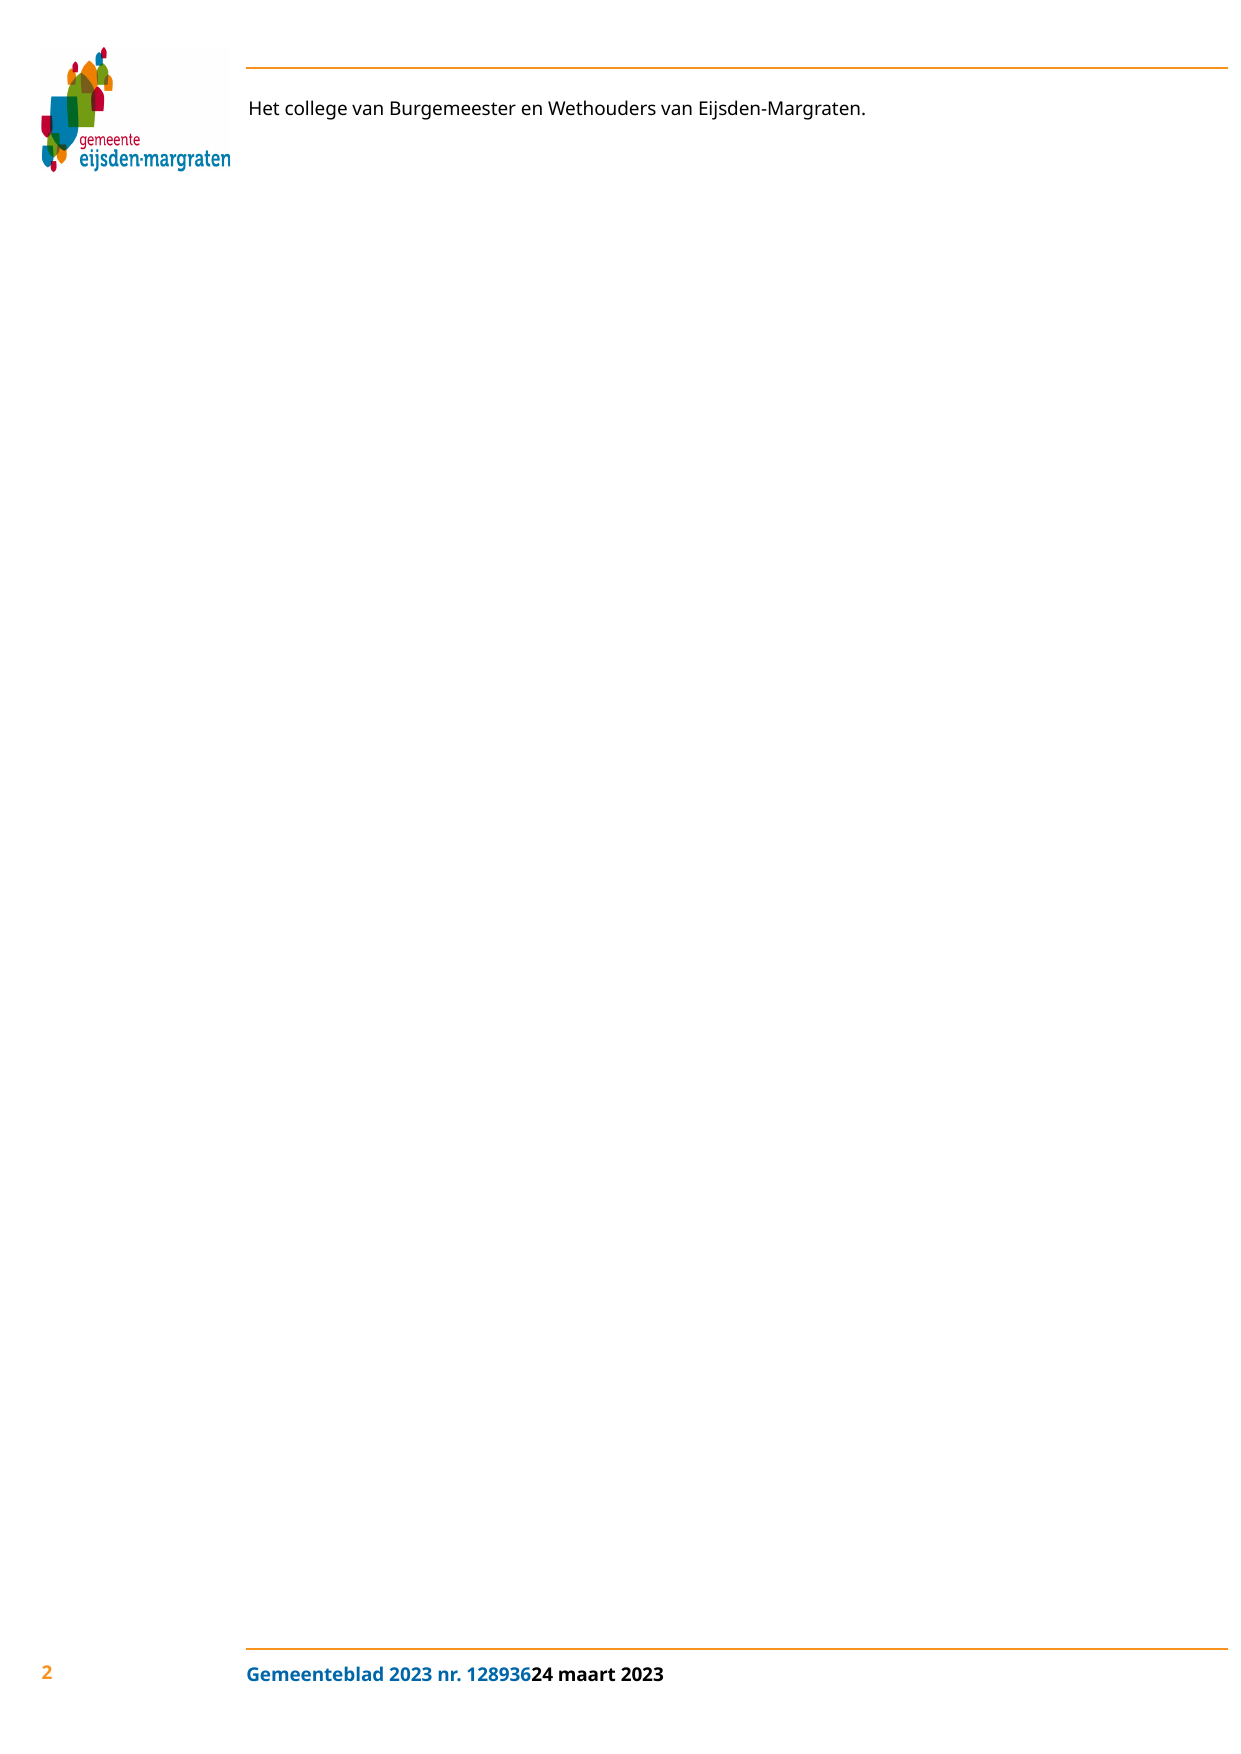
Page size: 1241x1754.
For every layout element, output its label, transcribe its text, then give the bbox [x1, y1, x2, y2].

picture [41, 47, 231, 172]
text Het college van Burgemeester en Wethouders van Eijsden-Margraten. [248, 95, 1152, 121]
